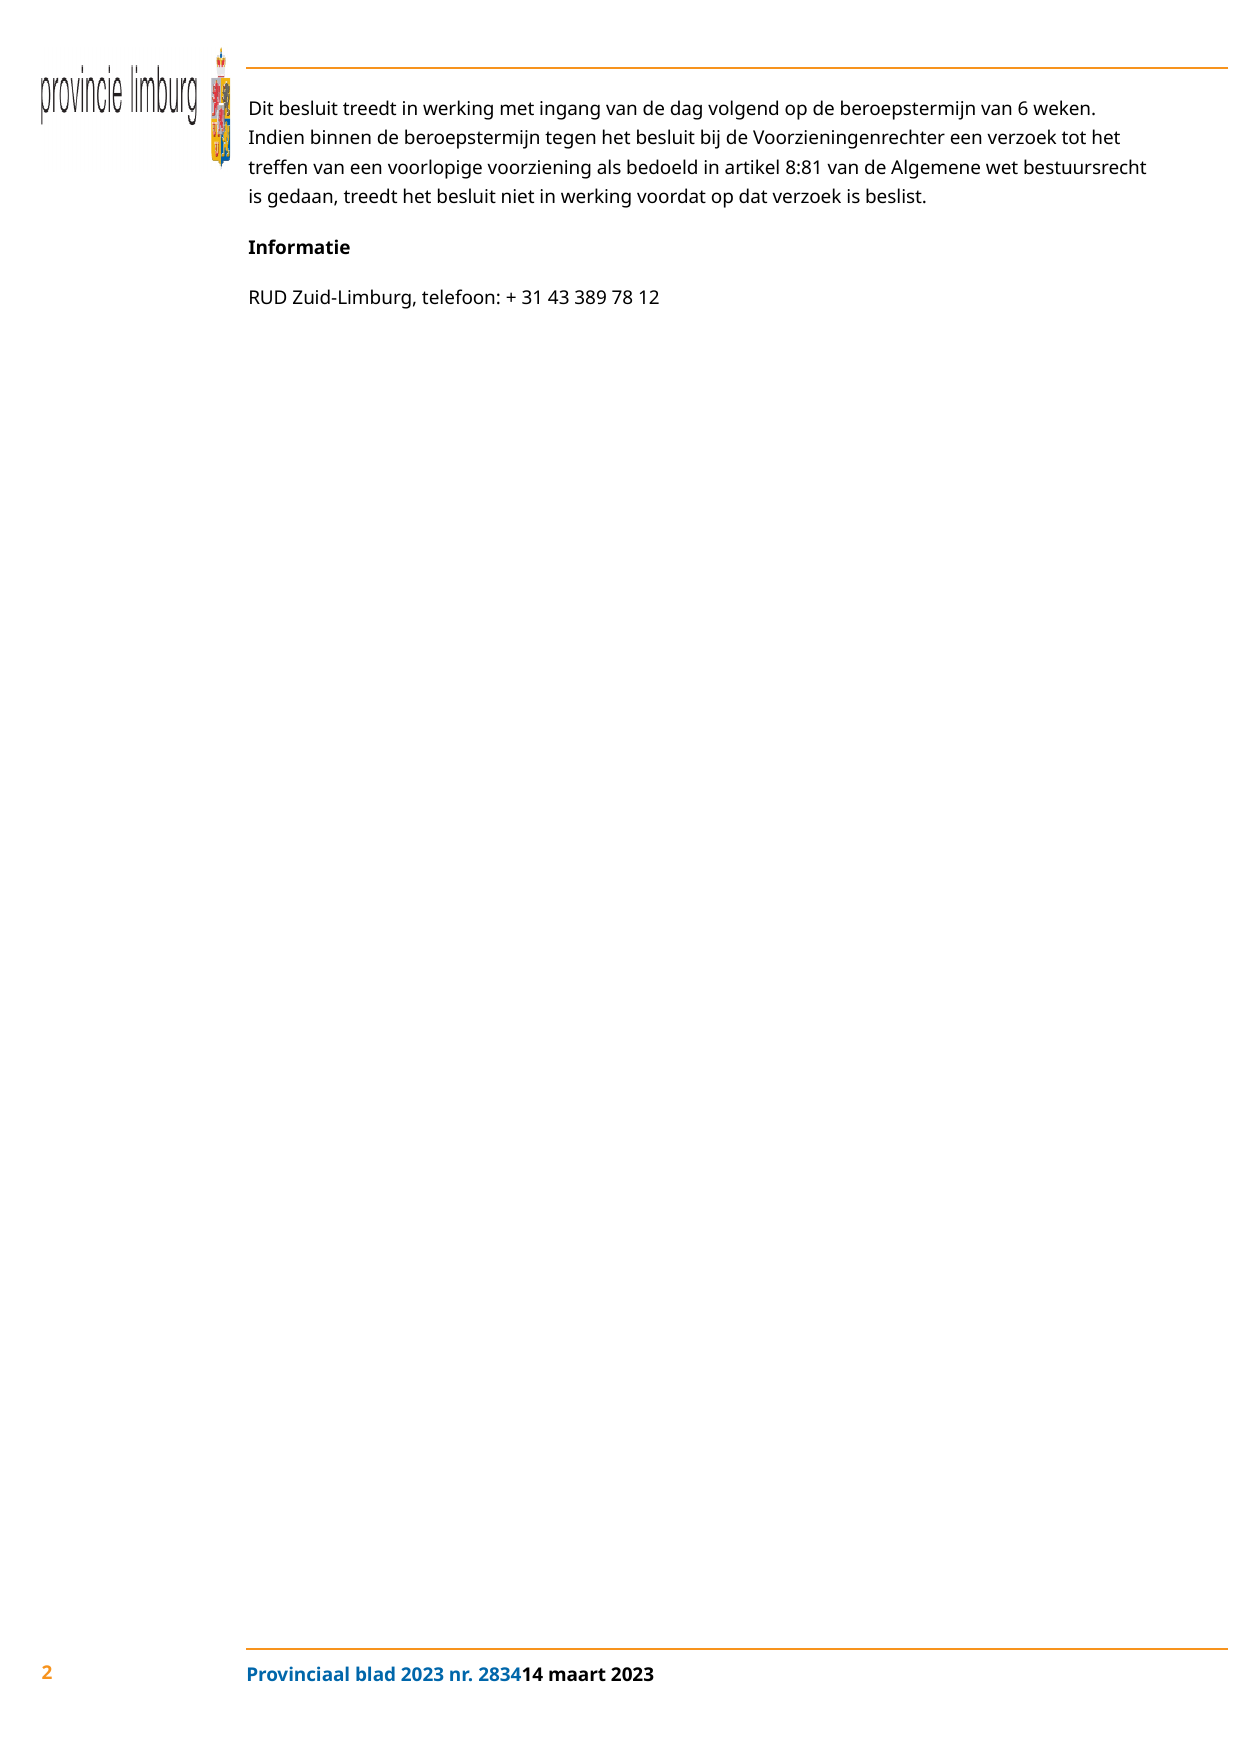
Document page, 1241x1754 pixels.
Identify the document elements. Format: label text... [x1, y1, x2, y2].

text Informatie [248, 234, 1152, 260]
text Dit besluit treedt in werking met ingang van de dag volgend op de beroepstermijn van 6 weken. Indien binnen de beroepstermijn tegen het besluit bij de Voorzieningenrechter een verzoek tot het treffen van een voorlopige voorziening als bedoeld in artikel 8:81 van de Algemene wet bestuursrecht is gedaan, treedt het besluit niet in werking voordat op dat verzoek is beslist. [248, 95, 1152, 209]
text RUD Zuid-Limburg, telefoon: + 31 43 389 78 12 [248, 284, 1152, 310]
picture [41, 47, 231, 172]
